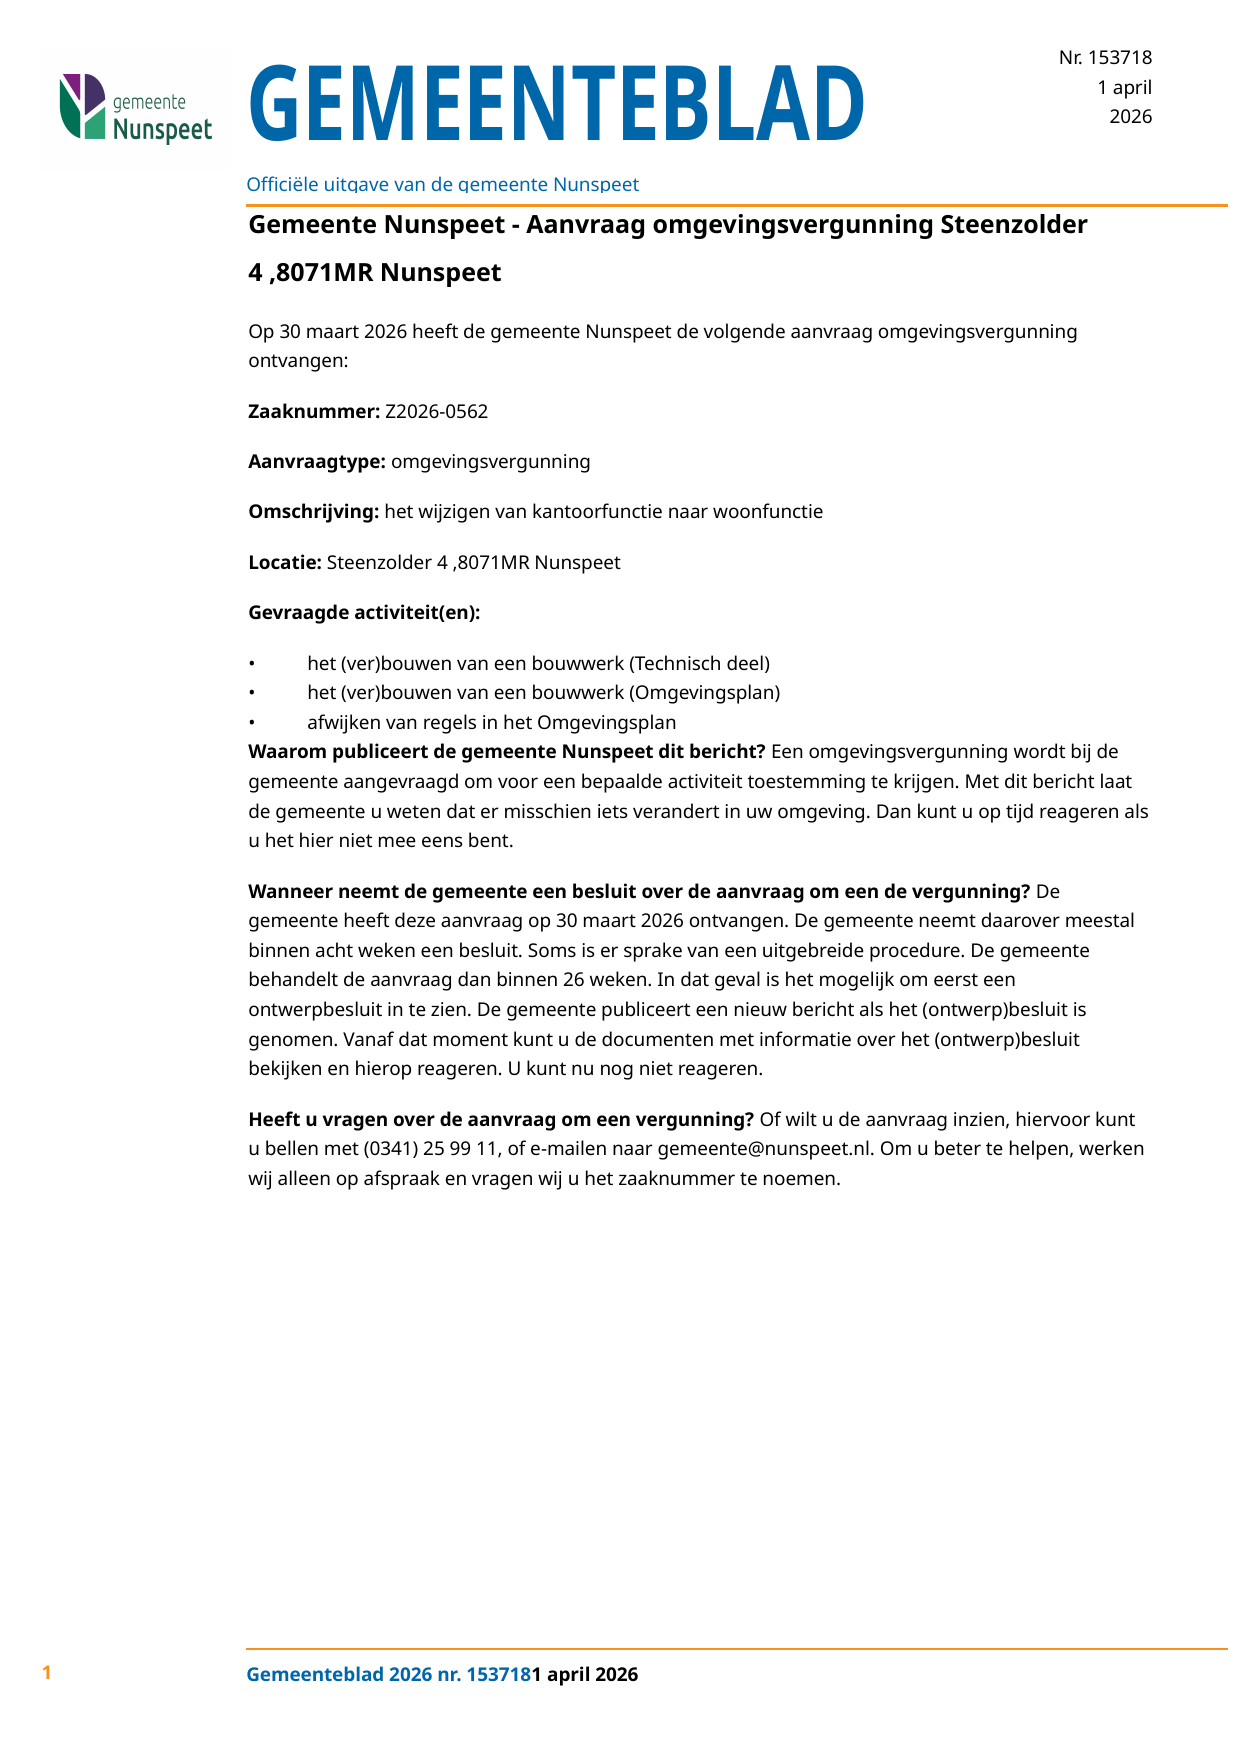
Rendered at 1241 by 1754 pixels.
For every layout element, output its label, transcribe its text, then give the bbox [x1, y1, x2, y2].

text Gemeente Nunspeet - Aanvraag omgevingsvergunning Steenzolder 4 ,8071MR Nunspeet [248, 207, 1152, 288]
text Waarom publiceert de gemeente Nunspeet dit bericht? Een omgevingsvergunning wordt bij de gemeente aangevraagd om voor een bepaalde activiteit toestemming te krijgen. Met dit bericht laat de gemeente u weten dat er misschien iets verandert in uw omgeving. Dan kunt u op tijd reageren als u het hier niet mee eens bent. [248, 739, 1152, 853]
list het (ver)bouwen van een bouwwerk (Technisch deel) [248, 650, 1152, 676]
list het (ver)bouwen van een bouwwerk (Omgevingsplan) [248, 679, 1152, 705]
list afwijken van regels in het Omgevingsplan [248, 709, 1152, 735]
text Aanvraagtype: omgevingsvergunning [248, 448, 1152, 474]
picture [41, 47, 231, 172]
text Omschrijving: het wijzigen van kantoorfunctie naar woonfunctie [248, 499, 1152, 524]
text Op 30 maart 2026 heeft de gemeente Nunspeet de volgende aanvraag omgevingsvergunning ontvangen: [248, 318, 1152, 373]
text Gevraagde activiteit(en): [248, 599, 1152, 625]
text Heeft u vragen over de aanvraag om een vergunning? Of wilt u de aanvraag inzien, hiervoor kunt u bellen met (0341) 25 99 11, of e-mailen naar gemeente@nunspeet.nl. Om u beter te helpen, werken wij alleen op afspraak en vragen wij u het zaaknummer te noemen. [248, 1106, 1152, 1191]
text Locatie: Steenzolder 4 ,8071MR Nunspeet [248, 549, 1152, 575]
text Wanneer neemt de gemeente een besluit over de aanvraag om een de vergunning? De gemeente heeft deze aanvraag op 30 maart 2026 ontvangen. De gemeente neemt daarover meestal binnen acht weken een besluit. Soms is er sprake van een uitgebreide procedure. De gemeente behandelt de aanvraag dan binnen 26 weken. In dat geval is het mogelijk om eerst een ontwerpbesluit in te zien. De gemeente publiceert een nieuw bericht als het (ontwerp)besluit is genomen. Vanaf dat moment kunt u de documenten met informatie over het (ontwerp)besluit bekijken en hierop reageren. U kunt nu nog niet reageren. [248, 878, 1152, 1081]
text Zaaknummer: Z2026-0562 [248, 398, 1152, 424]
